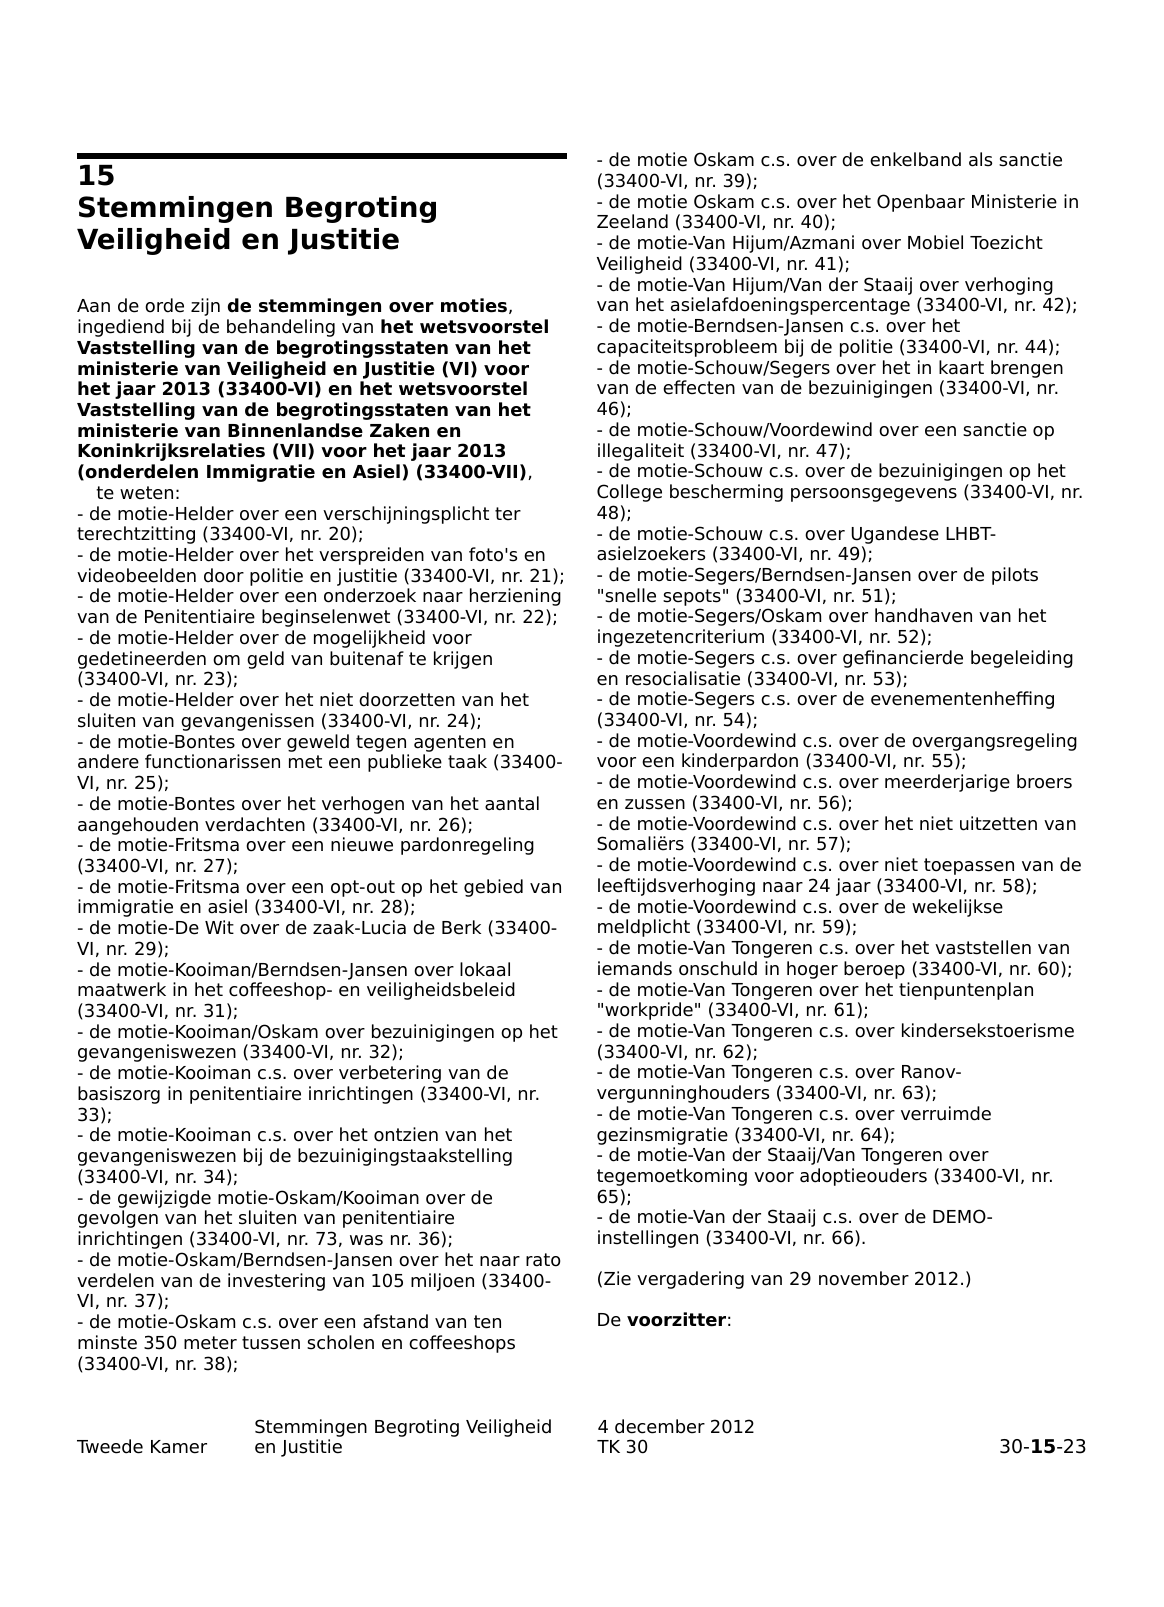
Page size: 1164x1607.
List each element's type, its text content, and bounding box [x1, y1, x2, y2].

text - de motie-Van Tongeren c.s. over kindersekstoerisme (33400-VI, nr. 62); [596, 1021, 1087, 1062]
text - de motie-Van Hijum/Van der Staaij over verhoging van het asielafdoeningspercentage (33400-VI, nr. 42); [596, 274, 1087, 316]
text (Zie vergadering van 29 november 2012.) [596, 1269, 1087, 1289]
text De voorzitter: [596, 1309, 1087, 1330]
text - de motie-Kooiman/Berndsen-Jansen over lokaal maatwerk in het coffeeshop- en veiligheidsbeleid (33400-VI, nr. 31); [77, 959, 567, 1022]
text - de motie Oskam c.s. over het Openbaar Ministerie in Zeeland (33400-VI, nr. 40); [596, 192, 1087, 233]
text - de motie Oskam c.s. over de enkelband als sanctie (33400-VI, nr. 39); [596, 150, 1087, 192]
text - de motie-Van Tongeren c.s. over verruimde gezinsmigratie (33400-VI, nr. 64); [596, 1104, 1087, 1145]
text - de motie-Kooiman/Oskam over bezuinigingen op het gevangeniswezen (33400-VI, nr. 32); [77, 1022, 567, 1063]
text - de motie-Berndsen-Jansen c.s. over het capaciteitsprobleem bij de politie (33400-VI, nr. 44); [596, 316, 1087, 357]
text - de motie-Van Hijum/Azmani over Mobiel Toezicht Veiligheid (33400-VI, nr. 41); [596, 233, 1087, 274]
text - de motie-Schouw c.s. over Ugandese LHBT-asielzoekers (33400-VI, nr. 49); [596, 523, 1087, 565]
text - de gewijzigde motie-Oskam/Kooiman over de gevolgen van het sluiten van penitentiaire inrichtingen (33400-VI, nr. 73, was nr. 36); [77, 1187, 567, 1250]
text - de motie-Van der Staaij/Van Tongeren over tegemoetkoming voor adoptieouders (33400-VI, nr. 65); [596, 1145, 1087, 1207]
text - de motie-Helder over het verspreiden van foto's en videobeelden door politie en justitie (33400-VI, nr. 21); [77, 545, 567, 586]
text - de motie-Schouw c.s. over de bezuinigingen op het College bescherming persoonsgegevens (33400-VI, nr. 48); [596, 461, 1087, 523]
text - de motie-Segers/Berndsen-Jansen over de pilots "snelle sepots" (33400-VI, nr. 51); [596, 565, 1087, 606]
text - de motie-Voordewind c.s. over meerderjarige broers en zussen (33400-VI, nr. 56); [596, 772, 1087, 813]
text - de motie-Segers/Oskam over handhaven van het ingezetencriterium (33400-VI, nr. 52); [596, 606, 1087, 648]
text - de motie-Voordewind c.s. over de wekelijkse meldplicht (33400-VI, nr. 59); [596, 896, 1087, 938]
text - de motie-Voordewind c.s. over de overgangsregeling voor een kinderpardon (33400-VI, nr. 55); [596, 731, 1087, 772]
text - de motie-Helder over een onderzoek naar herziening van de Penitentiaire beginselenwet (33400-VI, nr. 22); [77, 586, 567, 628]
text Aan de orde zijn de stemmingen over moties, ingediend bij de behandeling van het wetsvoorstel Vaststelling van de begrotingsstaten van het ministerie van Veiligheid en Justitie (VI) voor het jaar 2013 (33400-VI) en het wetsvoorstel Vaststelling van de begrotingsstaten van het ministerie van Binnenlandse Zaken en Koninkrijksrelaties (VII) voor het jaar 2013 (onderdelen Immigratie en Asiel) (33400-VII), [77, 296, 567, 483]
text - de motie-Van Tongeren c.s. over het vaststellen van iemands onschuld in hoger beroep (33400-VI, nr. 60); [596, 938, 1087, 979]
text - de motie-Helder over de mogelijkheid voor gedetineerden om geld van buitenaf te krijgen (33400-VI, nr. 23); [77, 628, 567, 690]
title 15 Stemmingen Begroting Veiligheid en Justitie [77, 159, 567, 256]
text - de motie-Kooiman c.s. over verbetering van de basiszorg in penitentiaire inrichtingen (33400-VI, nr. 33); [77, 1063, 567, 1125]
text - de motie-Helder over een verschijningsplicht ter terechtzitting (33400-VI, nr. 20); [77, 503, 567, 545]
text - de motie-Oskam c.s. over een afstand van ten minste 350 meter tussen scholen en coffeeshops (33400-VI, nr. 38); [77, 1312, 567, 1374]
text - de motie-Voordewind c.s. over niet toepassen van de leeftijdsverhoging naar 24 jaar (33400-VI, nr. 58); [596, 855, 1087, 896]
text - de motie-Bontes over het verhogen van het aantal aangehouden verdachten (33400-VI, nr. 26); [77, 794, 567, 835]
text - de motie-Schouw/Segers over het in kaart brengen van de effecten van de bezuinigingen (33400-VI, nr. 46); [596, 357, 1087, 420]
text - de motie-Fritsma over een opt-out op het gebied van immigratie en asiel (33400-VI, nr. 28); [77, 877, 567, 918]
text - de motie-Van Tongeren over het tienpuntenplan "workpride" (33400-VI, nr. 61); [596, 979, 1087, 1021]
text te weten: [77, 483, 567, 503]
text - de motie-Van der Staaij c.s. over de DEMO-instellingen (33400-VI, nr. 66). [596, 1207, 1087, 1249]
text - de motie-Oskam/Berndsen-Jansen over het naar rato verdelen van de investering van 105 miljoen (33400-VI, nr. 37); [77, 1250, 567, 1312]
text - de motie-Segers c.s. over de evenementenheffing (33400-VI, nr. 54); [596, 689, 1087, 731]
text - de motie-Bontes over geweld tegen agenten en andere functionarissen met een publieke taak (33400-VI, nr. 25); [77, 731, 567, 794]
text - de motie-Van Tongeren c.s. over Ranov-vergunninghouders (33400-VI, nr. 63); [596, 1062, 1087, 1104]
text - de motie-Helder over het niet doorzetten van het sluiten van gevangenissen (33400-VI, nr. 24); [77, 690, 567, 731]
text - de motie-Fritsma over een nieuwe pardonregeling (33400-VI, nr. 27); [77, 835, 567, 877]
text - de motie-De Wit over de zaak-Lucia de Berk (33400-VI, nr. 29); [77, 918, 567, 959]
text - de motie-Schouw/Voordewind over een sanctie op illegaliteit (33400-VI, nr. 47); [596, 420, 1087, 461]
text - de motie-Kooiman c.s. over het ontzien van het gevangeniswezen bij de bezuinigingstaakstelling (33400-VI, nr. 34); [77, 1125, 567, 1187]
text - de motie-Voordewind c.s. over het niet uitzetten van Somaliërs (33400-VI, nr. 57); [596, 813, 1087, 855]
text - de motie-Segers c.s. over gefinancierde begeleiding en resocialisatie (33400-VI, nr. 53); [596, 648, 1087, 689]
